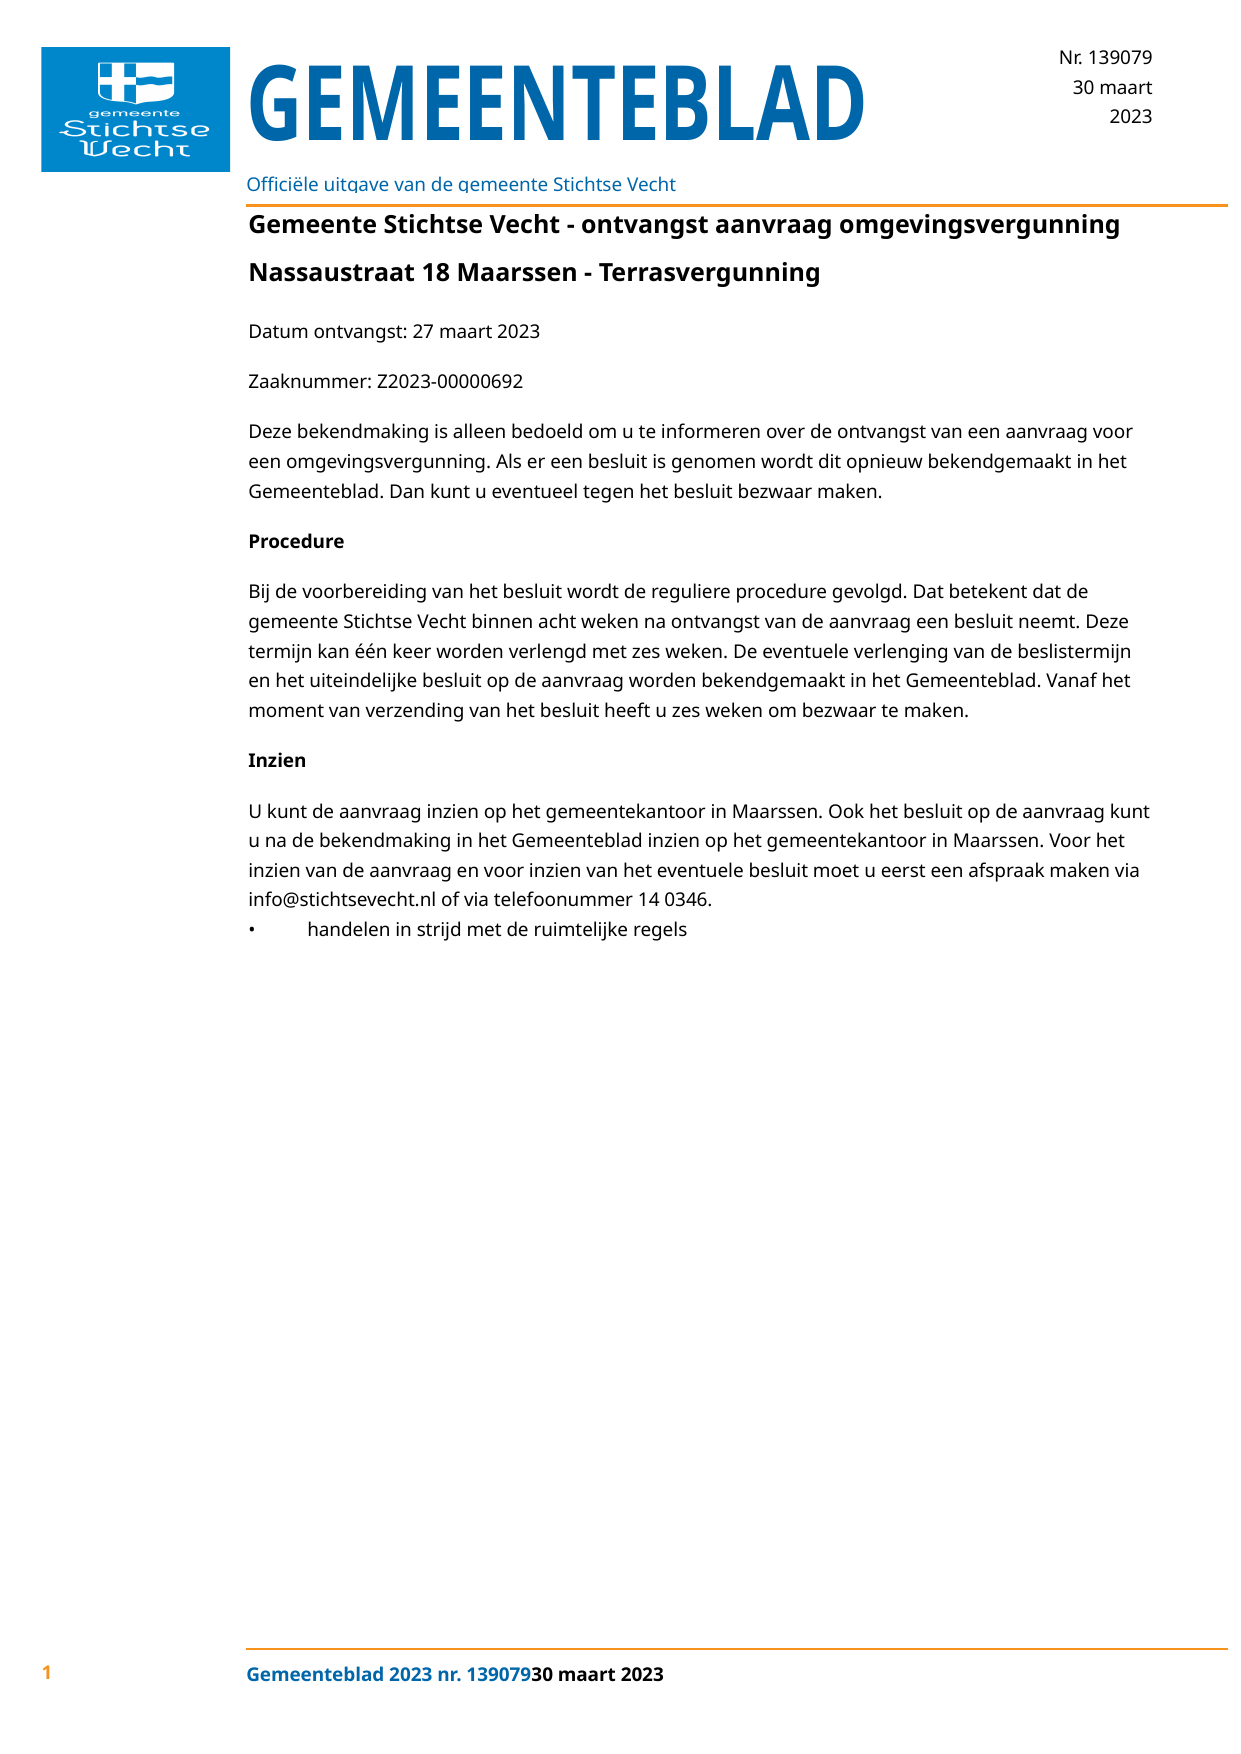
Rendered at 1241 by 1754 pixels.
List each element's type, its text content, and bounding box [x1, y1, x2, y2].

text U kunt de aanvraag inzien op het gemeentekantoor in Maarssen. Ook het besluit op de aanvraag kunt u na de bekendmaking in het Gemeenteblad inzien op het gemeentekantoor in Maarssen. Voor het inzien van de aanvraag en voor inzien van het eventuele besluit moet u eerst een afspraak maken via info@stichtsevecht.nl of via telefoonummer 14 0346. [248, 798, 1152, 912]
list handelen in strijd met de ruimtelijke regels [248, 916, 1152, 942]
text Procedure [248, 528, 1152, 554]
text Deze bekendmaking is alleen bedoeld om u te informeren over de ontvangst van een aanvraag voor een omgevingsvergunning. Als er een besluit is genomen wordt dit opnieuw bekendgemaakt in het Gemeenteblad. Dan kunt u eventueel tegen het besluit bezwaar maken. [248, 419, 1152, 504]
text Gemeente Stichtse Vecht - ontvangst aanvraag omgevingsvergunning Nassaustraat 18 Maarssen - Terrasvergunning [248, 207, 1152, 288]
text Inzien [248, 747, 1152, 773]
text Bij de voorbereiding van het besluit wordt de reguliere procedure gevolgd. Dat betekent dat de gemeente Stichtse Vecht binnen acht weken na ontvangst van de aanvraag een besluit neemt. Deze termijn kan één keer worden verlengd met zes weken. De eventuele verlenging van de beslistermijn en het uiteindelijke besluit op de aanvraag worden bekendgemaakt in het Gemeenteblad. Vanaf het moment van verzending van het besluit heeft u zes weken om bezwaar te maken. [248, 579, 1152, 723]
text Zaaknummer: Z2023-00000692 [248, 368, 1152, 394]
picture [99, 63, 135, 101]
text Datum ontvangst: 27 maart 2023 [248, 318, 1152, 344]
picture [137, 63, 174, 103]
